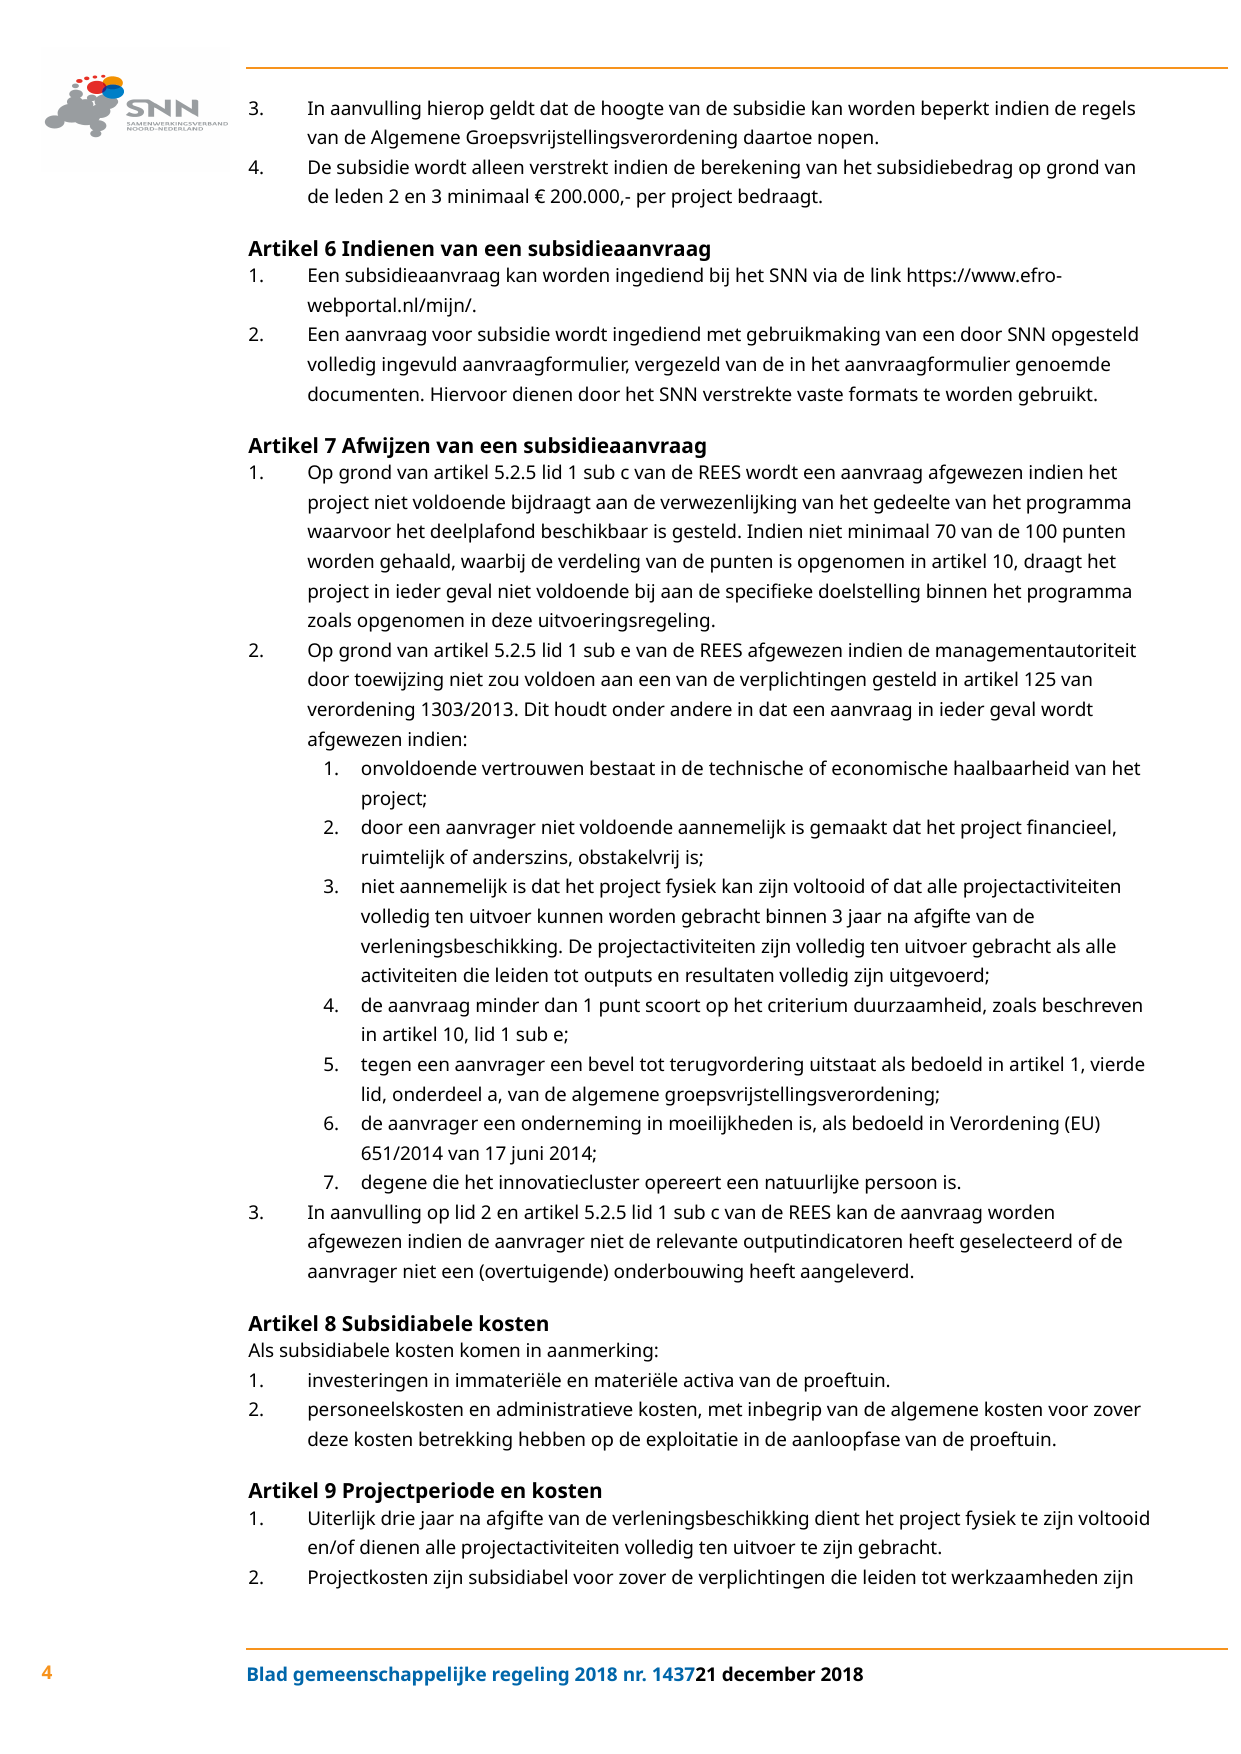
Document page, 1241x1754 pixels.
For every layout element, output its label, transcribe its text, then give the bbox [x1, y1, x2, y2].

text Artikel 7 Afwijzen van een subsidieaanvraag [248, 431, 1152, 459]
list Een subsidieaanvraag kan worden ingediend bij het SNN via de link https://www.efro-webportal.nl/mijn/. [248, 262, 1152, 318]
list tegen een aanvrager een bevel tot terugvordering uitstaat als bedoeld in artikel 1, vierde lid, onderdeel a, van de algemene groepsvrijstellingsverordening; [323, 1051, 1152, 1107]
list Op grond van artikel 5.2.5 lid 1 sub e van de REES afgewezen indien de managementautoriteit door toewijzing niet zou voldoen aan een van de verplichtingen gesteld in artikel 125 van verordening 1303/2013. Dit houdt onder andere in dat een aanvraag in ieder geval wordt afgewezen indien: [248, 637, 1152, 752]
text Artikel 9 Projectperiode en kosten [248, 1476, 1152, 1505]
list In aanvulling hierop geldt dat de hoogte van de subsidie kan worden beperkt indien de regels van de Algemene Groepsvrijstellingsverordening daartoe nopen. [248, 95, 1152, 150]
list Uiterlijk drie jaar na afgifte van de verleningsbeschikking dient het project fysiek te zijn voltooid en/of dienen alle projectactiviteiten volledig ten uitvoer te zijn gebracht. [248, 1505, 1152, 1560]
text Als subsidiabele kosten komen in aanmerking: [248, 1337, 1152, 1363]
list de aanvrager een onderneming in moeilijkheden is, als bedoeld in Verordening (EU) 651/2014 van 17 juni 2014; [323, 1110, 1152, 1166]
list Projectkosten zijn subsidiabel voor zover de verplichtingen die leiden tot werkzaamheden zijn [248, 1564, 1152, 1590]
list de aanvraag minder dan 1 punt scoort op het criterium duurzaamheid, zoals beschreven in artikel 10, lid 1 sub e; [323, 992, 1152, 1047]
list In aanvulling op lid 2 en artikel 5.2.5 lid 1 sub c van de REES kan de aanvraag worden afgewezen indien de aanvrager niet de relevante outputindicatoren heeft geselecteerd of de aanvrager niet een (overtuigende) onderbouwing heeft aangeleverd. [248, 1199, 1152, 1284]
list degene die het innovatiecluster opereert een natuurlijke persoon is. [323, 1169, 1152, 1195]
picture [41, 47, 231, 172]
list Op grond van artikel 5.2.5 lid 1 sub c van de REES wordt een aanvraag afgewezen indien het project niet voldoende bijdraagt aan de verwezenlijking van het gedeelte van het programma waarvoor het deelplafond beschikbaar is gesteld. Indien niet minimaal 70 van de 100 punten worden gehaald, waarbij de verdeling van de punten is opgenomen in artikel 10, draagt het project in ieder geval niet voldoende bij aan de specifieke doelstelling binnen het programma zoals opgenomen in deze uitvoeringsregeling. [248, 459, 1152, 633]
list personeelskosten en administratieve kosten, met inbegrip van de algemene kosten voor zover deze kosten betrekking hebben op de exploitatie in de aanloopfase van de proeftuin. [248, 1396, 1152, 1452]
list onvoldoende vertrouwen bestaat in de technische of economische haalbaarheid van het project; [323, 755, 1152, 811]
list door een aanvrager niet voldoende aannemelijk is gemaakt dat het project financieel, ruimtelijk of anderszins, obstakelvrij is; [323, 814, 1152, 870]
list niet aannemelijk is dat het project fysiek kan zijn voltooid of dat alle projectactiviteiten volledig ten uitvoer kunnen worden gebracht binnen 3 jaar na afgifte van de verleningsbeschikking. De projectactiviteiten zijn volledig ten uitvoer gebracht als alle activiteiten die leiden tot outputs en resultaten volledig zijn uitgevoerd; [323, 874, 1152, 988]
text Artikel 6 Indienen van een subsidieaanvraag [248, 234, 1152, 262]
list investeringen in immateriële en materiële activa van de proeftuin. [248, 1367, 1152, 1392]
list Een aanvraag voor subsidie wordt ingediend met gebruikmaking van een door SNN opgesteld volledig ingevuld aanvraagformulier, vergezeld van de in het aanvraagformulier genoemde documenten. Hiervoor dienen door het SNN verstrekte vaste formats te worden gebruikt. [248, 322, 1152, 406]
text Artikel 8 Subsidiabele kosten [248, 1309, 1152, 1337]
list De subsidie wordt alleen verstrekt indien de berekening van het subsidiebedrag op grond van de leden 2 en 3 minimaal € 200.000,- per project bedraagt. [248, 154, 1152, 209]
